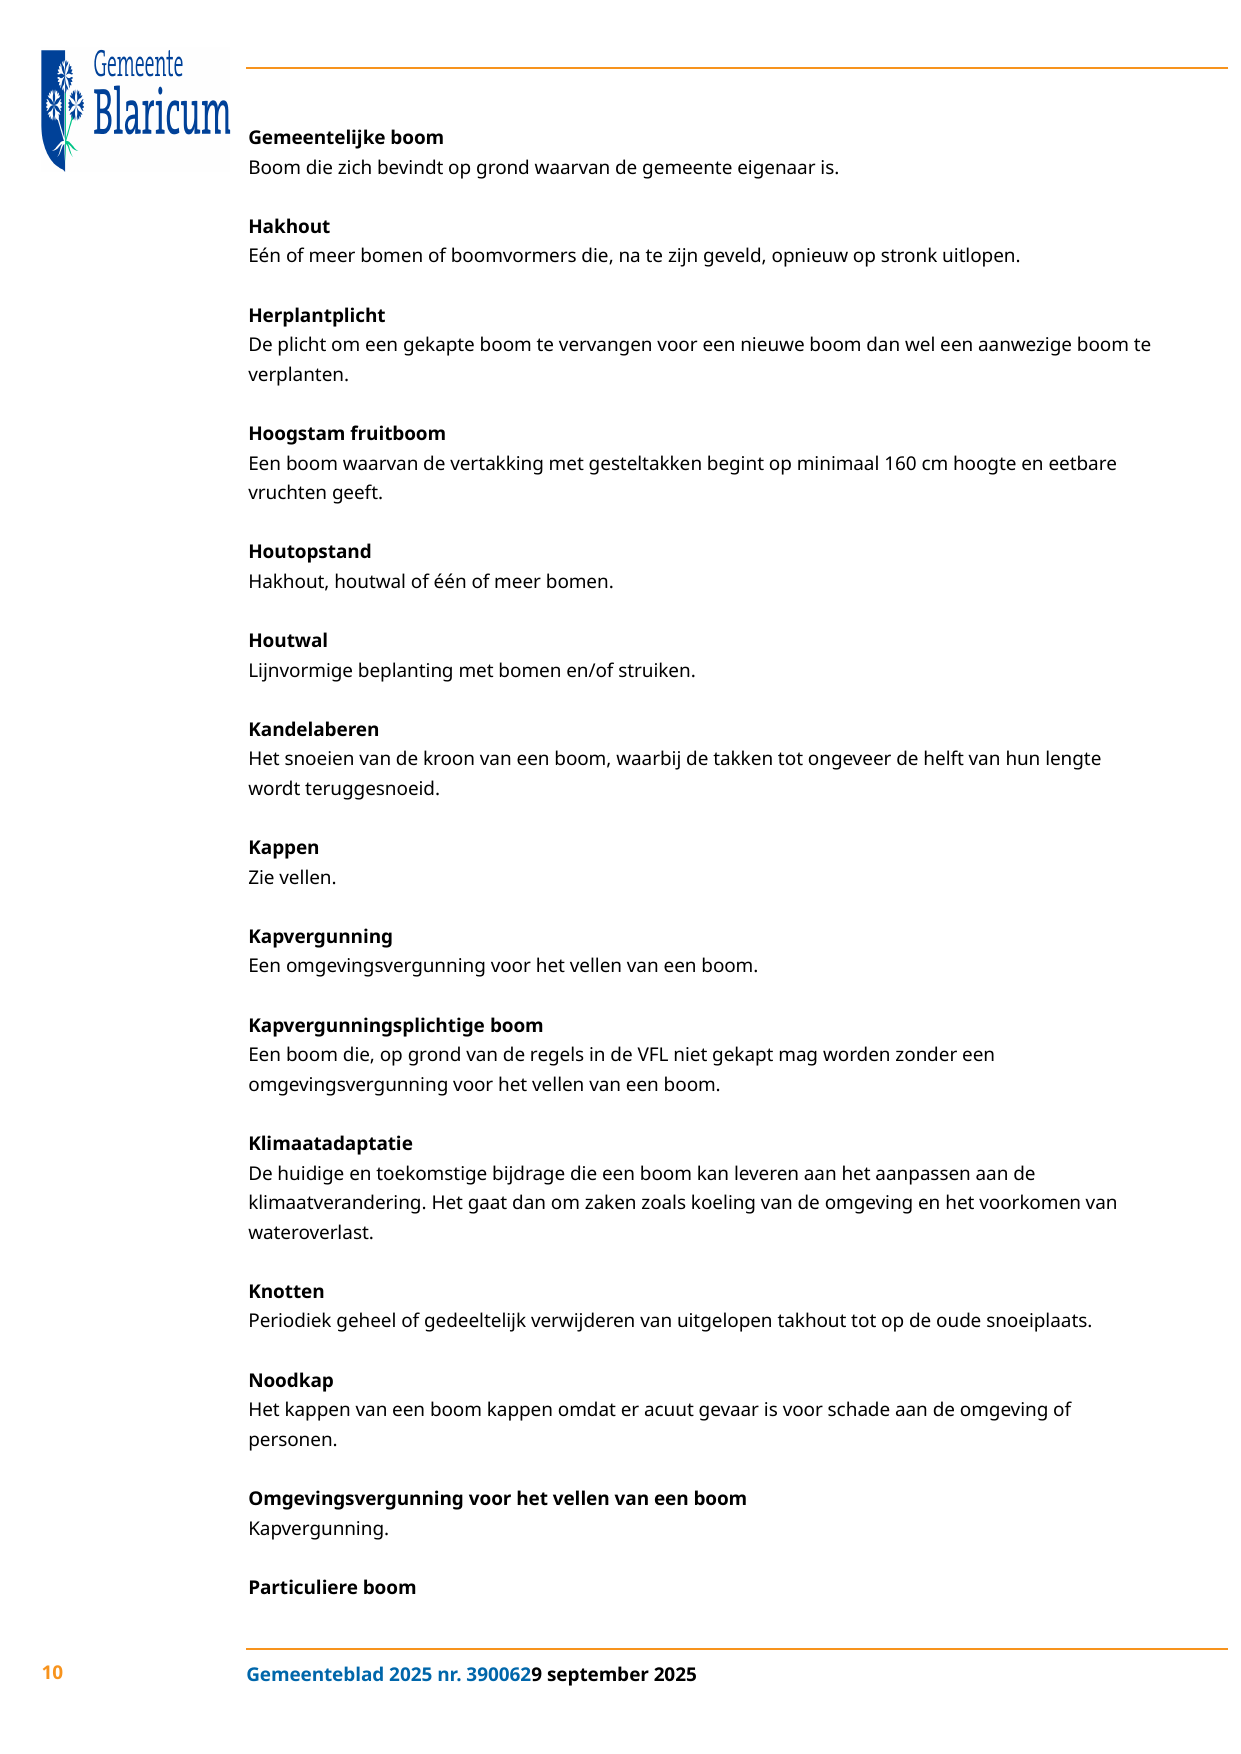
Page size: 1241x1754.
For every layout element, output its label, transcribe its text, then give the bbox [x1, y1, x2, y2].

text Eén of meer bomen of boomvormers die, na te zijn geveld, opnieuw op stronk uitlopen. [248, 243, 1152, 268]
text Hakhout [248, 213, 1152, 239]
text Kapvergunning. [248, 1515, 1152, 1541]
text Hoogstam fruitboom [248, 420, 1152, 446]
text Klimaatadaptatie [248, 1130, 1152, 1156]
text Kappen [248, 834, 1152, 860]
text Een omgevingsvergunning voor het vellen van een boom. [248, 953, 1152, 978]
text Een boom waarvan de vertakking met gesteltakken begint op minimaal 160 cm hoogte en eetbare vruchten geeft. [248, 450, 1152, 505]
text Periodiek geheel of gedeeltelijk verwijderen van uitgelopen takhout tot op de oude snoeiplaats. [248, 1308, 1152, 1333]
text Kandelaberen [248, 716, 1152, 742]
text Knotten [248, 1278, 1152, 1304]
text Lijnvormige beplanting met bomen en/of struiken. [248, 657, 1152, 683]
text De plicht om een gekapte boom te vervangen voor een nieuwe boom dan wel een aanwezige boom te verplanten. [248, 331, 1152, 387]
text Het kappen van een boom kappen omdat er acuut gevaar is voor schade aan de omgeving of personen. [248, 1396, 1152, 1452]
text Houtopstand [248, 538, 1152, 564]
text Kapvergunning [248, 923, 1152, 949]
text Hakhout, houtwal of één of meer bomen. [248, 568, 1152, 594]
text Gemeentelijke boom [248, 124, 1152, 150]
text Particuliere boom [248, 1574, 1152, 1600]
text Herplantplicht [248, 302, 1152, 328]
text Zie vellen. [248, 864, 1152, 890]
text Kapvergunningsplichtige boom [248, 1012, 1152, 1038]
text Noodkap [248, 1367, 1152, 1393]
picture [41, 47, 231, 172]
text Houtwal [248, 627, 1152, 653]
text De huidige en toekomstige bijdrage die een boom kan leveren aan het aanpassen aan de klimaatverandering. Het gaat dan om zaken zoals koeling van de omgeving en het voorkomen van wateroverlast. [248, 1160, 1152, 1245]
text Omgevingsvergunning voor het vellen van een boom [248, 1485, 1152, 1511]
text Een boom die, op grond van de regels in de VFL niet gekapt mag worden zonder een omgevingsvergunning voor het vellen van een boom. [248, 1041, 1152, 1097]
text Boom die zich bevindt op grond waarvan de gemeente eigenaar is. [248, 154, 1152, 180]
text Het snoeien van de kroon van een boom, waarbij de takken tot ongeveer de helft van hun lengte wordt teruggesnoeid. [248, 746, 1152, 801]
